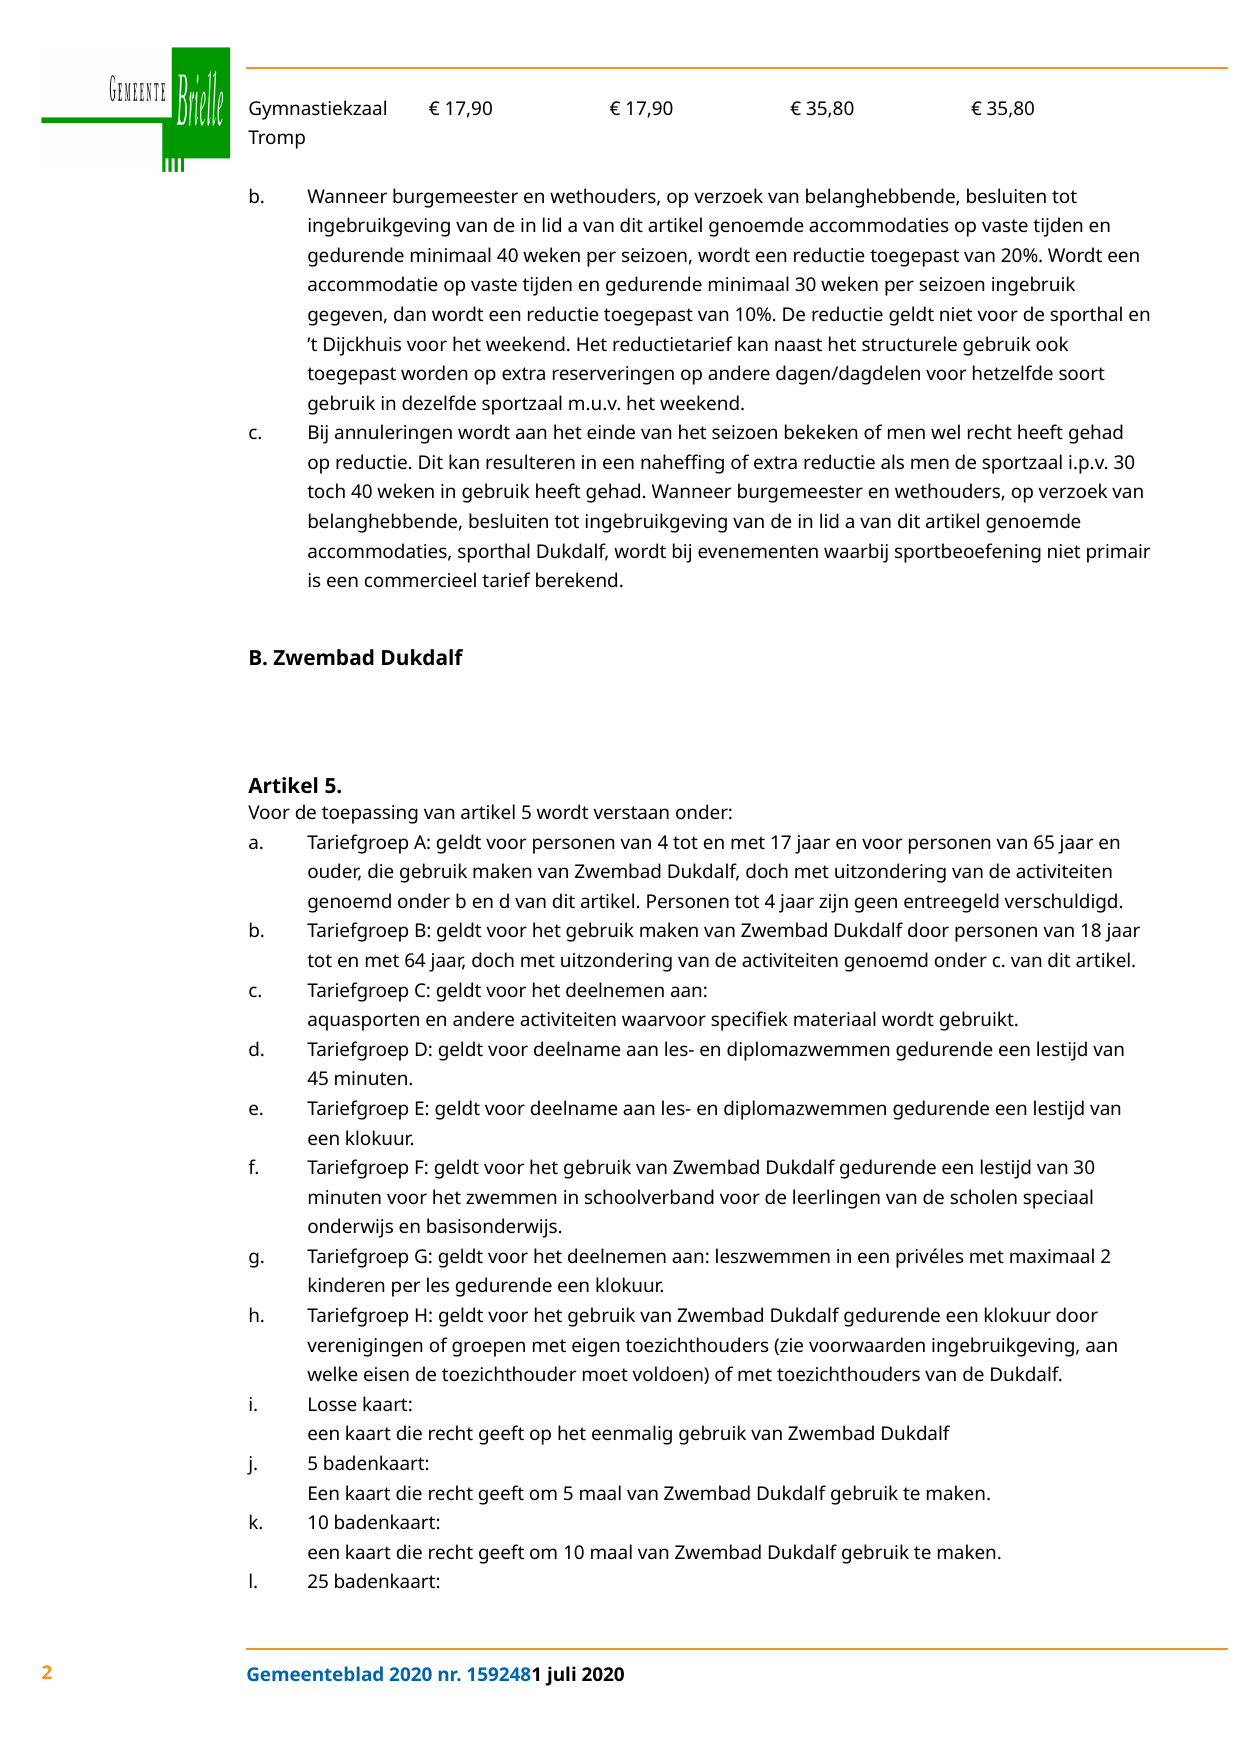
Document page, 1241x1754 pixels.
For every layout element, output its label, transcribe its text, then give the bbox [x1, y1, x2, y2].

list Tariefgroep D: geldt voor deelname aan les- en diplomazwemmen gedurende een lestijd van 45 minuten. [248, 1036, 1152, 1091]
picture [41, 47, 231, 172]
list aquasporten en andere activiteiten waarvoor specifiek materiaal wordt gebruikt. [248, 1006, 1152, 1032]
text B. Zwembad Dukdalf [248, 643, 1152, 671]
list 5 badenkaart: [248, 1450, 1152, 1476]
list Tariefgroep B: geldt voor het gebruik maken van Zwembad Dukdalf door personen van 18 jaar tot en met 64 jaar, doch met uitzondering van de activiteiten genoemd onder c. van dit artikel. [248, 918, 1152, 973]
text Voor de toepassing van artikel 5 wordt verstaan onder: [248, 799, 1152, 825]
list Tariefgroep G: geldt voor het deelnemen aan: leszwemmen in een privéles met maximaal 2 kinderen per les gedurende een klokuur. [248, 1243, 1152, 1298]
text Artikel 5. [248, 771, 1152, 799]
list Bij annuleringen wordt aan het einde van het seizoen bekeken of men wel recht heeft gehad op reductie. Dit kan resulteren in een naheffing of extra reductie als men de sportzaal i.p.v. 30 toch 40 weken in gebruik heeft gehad. Wanneer burgemeester en wethouders, op verzoek van belanghebbende, besluiten tot ingebruikgeving van de in lid a van dit artikel genoemde accommodaties, sporthal Dukdalf, wordt bij evenementen waarbij sportbeoefening niet primair is een commercieel tarief berekend. [248, 419, 1152, 593]
list Tariefgroep C: geldt voor het deelnemen aan: [248, 977, 1152, 1002]
table_cell € 35,80 [971, 95, 1152, 150]
list een kaart die recht geeft op het eenmalig gebruik van Zwembad Dukdalf [248, 1421, 1152, 1446]
list Tariefgroep A: geldt voor personen van 4 tot en met 17 jaar en voor personen van 65 jaar en ouder, die gebruik maken van Zwembad Dukdalf, doch met uitzondering van de activiteiten genoemd onder b en d van dit artikel. Personen tot 4 jaar zijn geen entreegeld verschuldigd. [248, 829, 1152, 914]
list 10 badenkaart: [248, 1509, 1152, 1535]
list Tariefgroep E: geldt voor deelname aan les- en diplomazwemmen gedurende een lestijd van een klokuur. [248, 1095, 1152, 1150]
table_cell Gymnastiekzaal Tromp [248, 95, 429, 150]
list Losse kaart: [248, 1391, 1152, 1417]
table_cell € 17,90 [609, 95, 790, 150]
table_cell € 35,80 [790, 95, 971, 150]
table_cell € 17,90 [429, 95, 609, 150]
list Een kaart die recht geeft om 5 maal van Zwembad Dukdalf gebruik te maken. [248, 1480, 1152, 1505]
list 25 badenkaart: [248, 1568, 1152, 1594]
list Tariefgroep H: geldt voor het gebruik van Zwembad Dukdalf gedurende een klokuur door verenigingen of groepen met eigen toezichthouders (zie voorwaarden ingebruikgeving, aan welke eisen de toezichthouder moet voldoen) of met toezichthouders van de Dukdalf. [248, 1302, 1152, 1387]
list Tariefgroep F: geldt voor het gebruik van Zwembad Dukdalf gedurende een lestijd van 30 minuten voor het zwemmen in schoolverband voor de leerlingen van de scholen speciaal onderwijs en basisonderwijs. [248, 1154, 1152, 1239]
list een kaart die recht geeft om 10 maal van Zwembad Dukdalf gebruik te maken. [248, 1539, 1152, 1564]
list Wanneer burgemeester en wethouders, op verzoek van belanghebbende, besluiten tot ingebruikgeving van de in lid a van dit artikel genoemde accommodaties op vaste tijden en gedurende minimaal 40 weken per seizoen, wordt een reductie toegepast van 20%. Wordt een accommodatie op vaste tijden en gedurende minimaal 30 weken per seizoen ingebruik gegeven, dan wordt een reductie toegepast van 10%. De reductie geldt niet voor de sporthal en ’t Dijckhuis voor het weekend. Het reductietarief kan naast het structurele gebruik ook toegepast worden op extra reserveringen op andere dagen/dagdelen voor hetzelfde soort gebruik in dezelfde sportzaal m.u.v. het weekend. [248, 183, 1152, 416]
